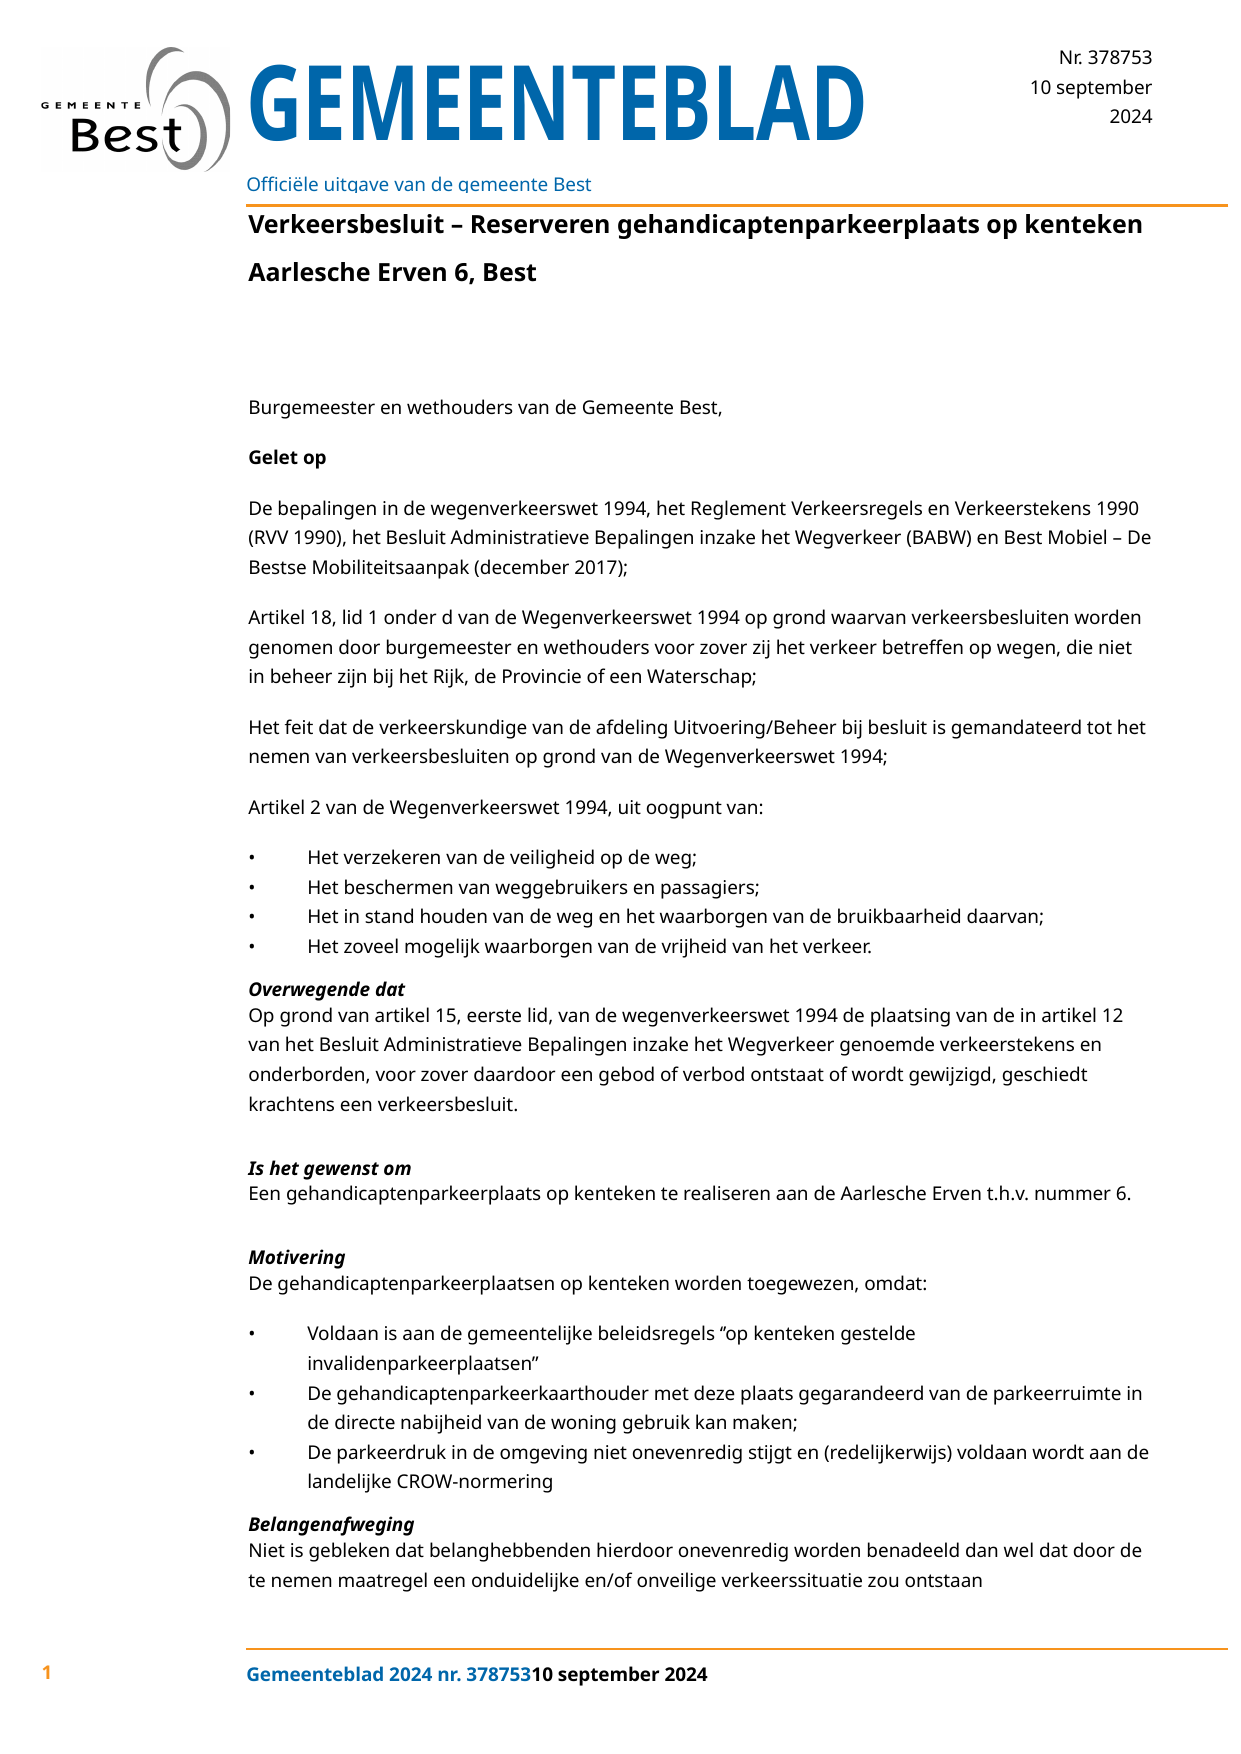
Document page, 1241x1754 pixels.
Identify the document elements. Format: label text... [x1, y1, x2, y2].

text Op grond van artikel 15, eerste lid, van de wegenverkeerswet 1994 de plaatsing van de in artikel 12 van het Besluit Administratieve Bepalingen inzake het Wegverkeer genoemde verkeerstekens en onderborden, voor zover daardoor een gebod of verbod ontstaat of wordt gewijzigd, geschiedt krachtens een verkeersbesluit. [248, 1002, 1152, 1117]
picture [41, 47, 231, 172]
text Verkeersbesluit – Reserveren gehandicaptenparkeerplaats op kenteken Aarlesche Erven 6, Best [248, 207, 1152, 288]
text Belangenafweging [248, 1512, 1152, 1537]
list Het verzekeren van de veiligheid op de weg; [248, 844, 1152, 870]
text Een gehandicaptenparkeerplaats op kenteken te realiseren aan de Aarlesche Erven t.h.v. nummer 6. [248, 1181, 1152, 1206]
list De gehandicaptenparkeerkaarthouder met deze plaats gegarandeerd van de parkeerruimte in de directe nabijheid van de woning gebruik kan maken; [248, 1380, 1152, 1435]
list De parkeerdruk in de omgeving niet onevenredig stijgt en (redelijkerwijs) voldaan wordt aan de landelijke CROW-normering [248, 1439, 1152, 1494]
text Is het gewenst om [248, 1155, 1152, 1181]
text Gelet op [248, 444, 1152, 470]
text Overwegende dat [248, 976, 1152, 1002]
text Niet is gebleken dat belanghebbenden hierdoor onevenredig worden benadeeld dan wel dat door de te nemen maatregel een onduidelijke en/of onveilige verkeerssituatie zou ontstaan [248, 1537, 1152, 1593]
text Motivering [248, 1244, 1152, 1270]
text De bepalingen in de wegenverkeerswet 1994, het Reglement Verkeersregels en Verkeerstekens 1990 (RVV 1990), het Besluit Administratieve Bepalingen inzake het Wegverkeer (BABW) en Best Mobiel – De Bestse Mobiliteitsaanpak (december 2017); [248, 495, 1152, 580]
list Het zoveel mogelijk waarborgen van de vrijheid van het verkeer. [248, 933, 1152, 959]
text Artikel 2 van de Wegenverkeerswet 1994, uit oogpunt van: [248, 794, 1152, 820]
list Het beschermen van weggebruikers en passagiers; [248, 874, 1152, 900]
text Het feit dat de verkeerskundige van de afdeling Uitvoering/Beheer bij besluit is gemandateerd tot het nemen van verkeersbesluiten op grond van de Wegenverkeerswet 1994; [248, 714, 1152, 769]
list Voldaan is aan de gemeentelijke beleidsregels ‘’op kenteken gestelde invalidenparkeerplaatsen’’ [248, 1321, 1152, 1376]
text Burgemeester en wethouders van de Gemeente Best, [248, 394, 1152, 420]
text Artikel 18, lid 1 onder d van de Wegenverkeerswet 1994 op grond waarvan verkeersbesluiten worden genomen door burgemeester en wethouders voor zover zij het verkeer betreffen op wegen, die niet in beheer zijn bij het Rijk, de Provincie of een Waterschap; [248, 604, 1152, 689]
list Het in stand houden van de weg en het waarborgen van de bruikbaarheid daarvan; [248, 904, 1152, 929]
text De gehandicaptenparkeerplaatsen op kenteken worden toegewezen, omdat: [248, 1270, 1152, 1296]
